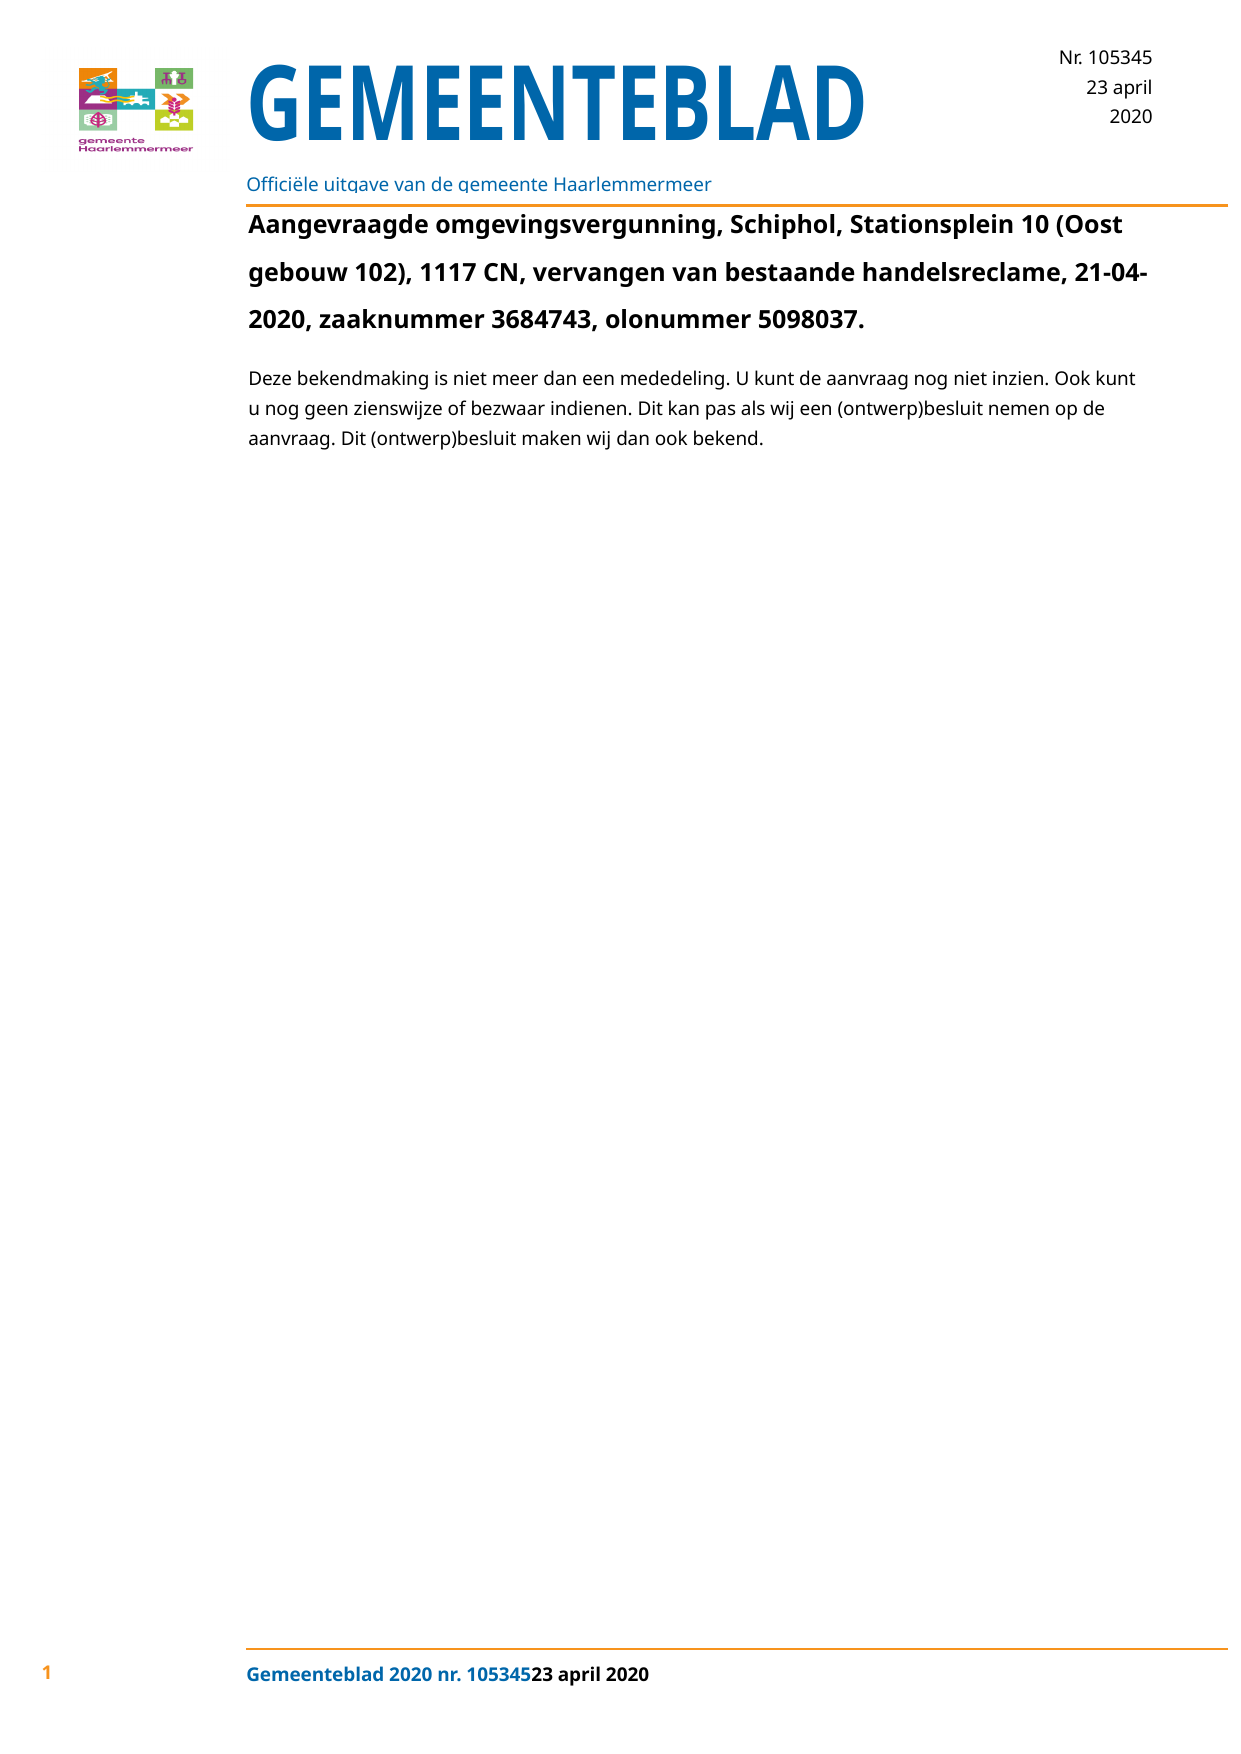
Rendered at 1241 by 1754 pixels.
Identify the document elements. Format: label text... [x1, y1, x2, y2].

text Deze bekendmaking is niet meer dan een mededeling. U kunt de aanvraag nog niet inzien. Ook kunt u nog geen zienswijze of bezwaar indienen. Dit kan pas als wij een (ontwerp)besluit nemen op de aanvraag. Dit (ontwerp)besluit maken wij dan ook bekend. [248, 366, 1152, 450]
picture [41, 47, 231, 172]
text Aangevraagde omgevingsvergunning, Schiphol, Stationsplein 10 (Oost gebouw 102), 1117 CN, vervangen van bestaande handelsreclame, 21-04-2020, zaaknummer 3684743, olonummer 5098037. [248, 207, 1152, 336]
